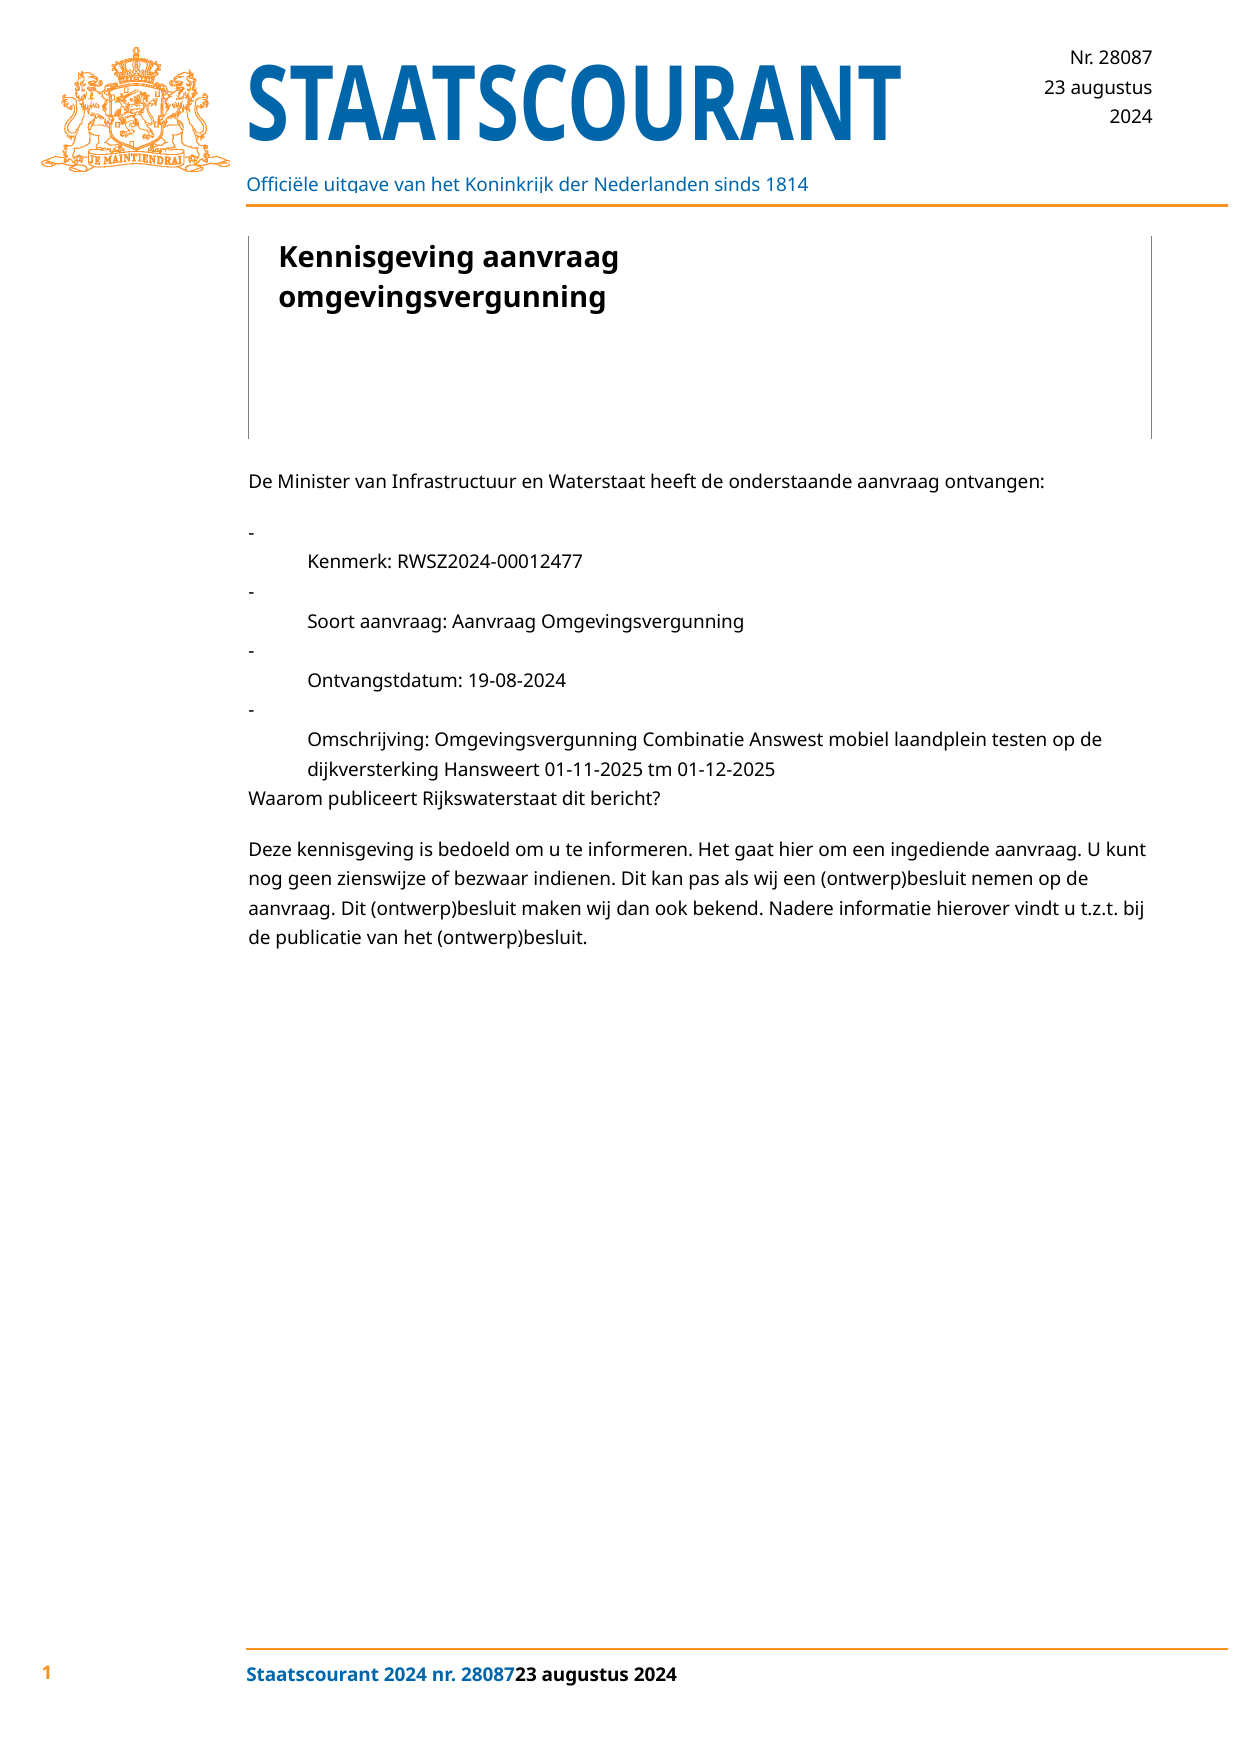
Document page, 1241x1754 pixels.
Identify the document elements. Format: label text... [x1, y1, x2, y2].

table_header [850, 236, 912, 413]
text De Minister van Infrastructuur en Waterstaat heeft de onderstaande aanvraag ontvangen: [248, 469, 1152, 494]
table_header [1090, 236, 1151, 413]
list Omschrijving: Omgevingsvergunning Combinatie Answest mobiel laandplein testen op de dijkversterking Hansweert 01-11-2025 tm 01-12-2025 [248, 726, 1152, 781]
table_header [850, 414, 1151, 439]
text Waarom publiceert Rijkswaterstaat dit bericht? [248, 785, 1152, 811]
text Deze kennisgeving is bedoeld om u te informeren. Het gaat hier om een ingediende aanvraag. U kunt nog geen zienswijze of bezwaar indienen. Dit kan pas als wij een (ontwerp)besluit nemen op de aanvraag. Dit (ontwerp)besluit maken wij dan ook bekend. Nadere informatie hierover vindt u t.z.t. bij de publicatie van het (ontwerp)besluit. [248, 836, 1152, 950]
picture [912, 236, 1090, 414]
table_header Kennisgeving aanvraag omgevingsvergunning [249, 236, 850, 439]
picture [41, 47, 231, 172]
list Ontvangstdatum: 19-08-2024 [248, 667, 1152, 693]
list Soort aanvraag: Aanvraag Omgevingsvergunning [248, 608, 1152, 633]
list Kenmerk: RWSZ2024-00012477 [248, 549, 1152, 574]
